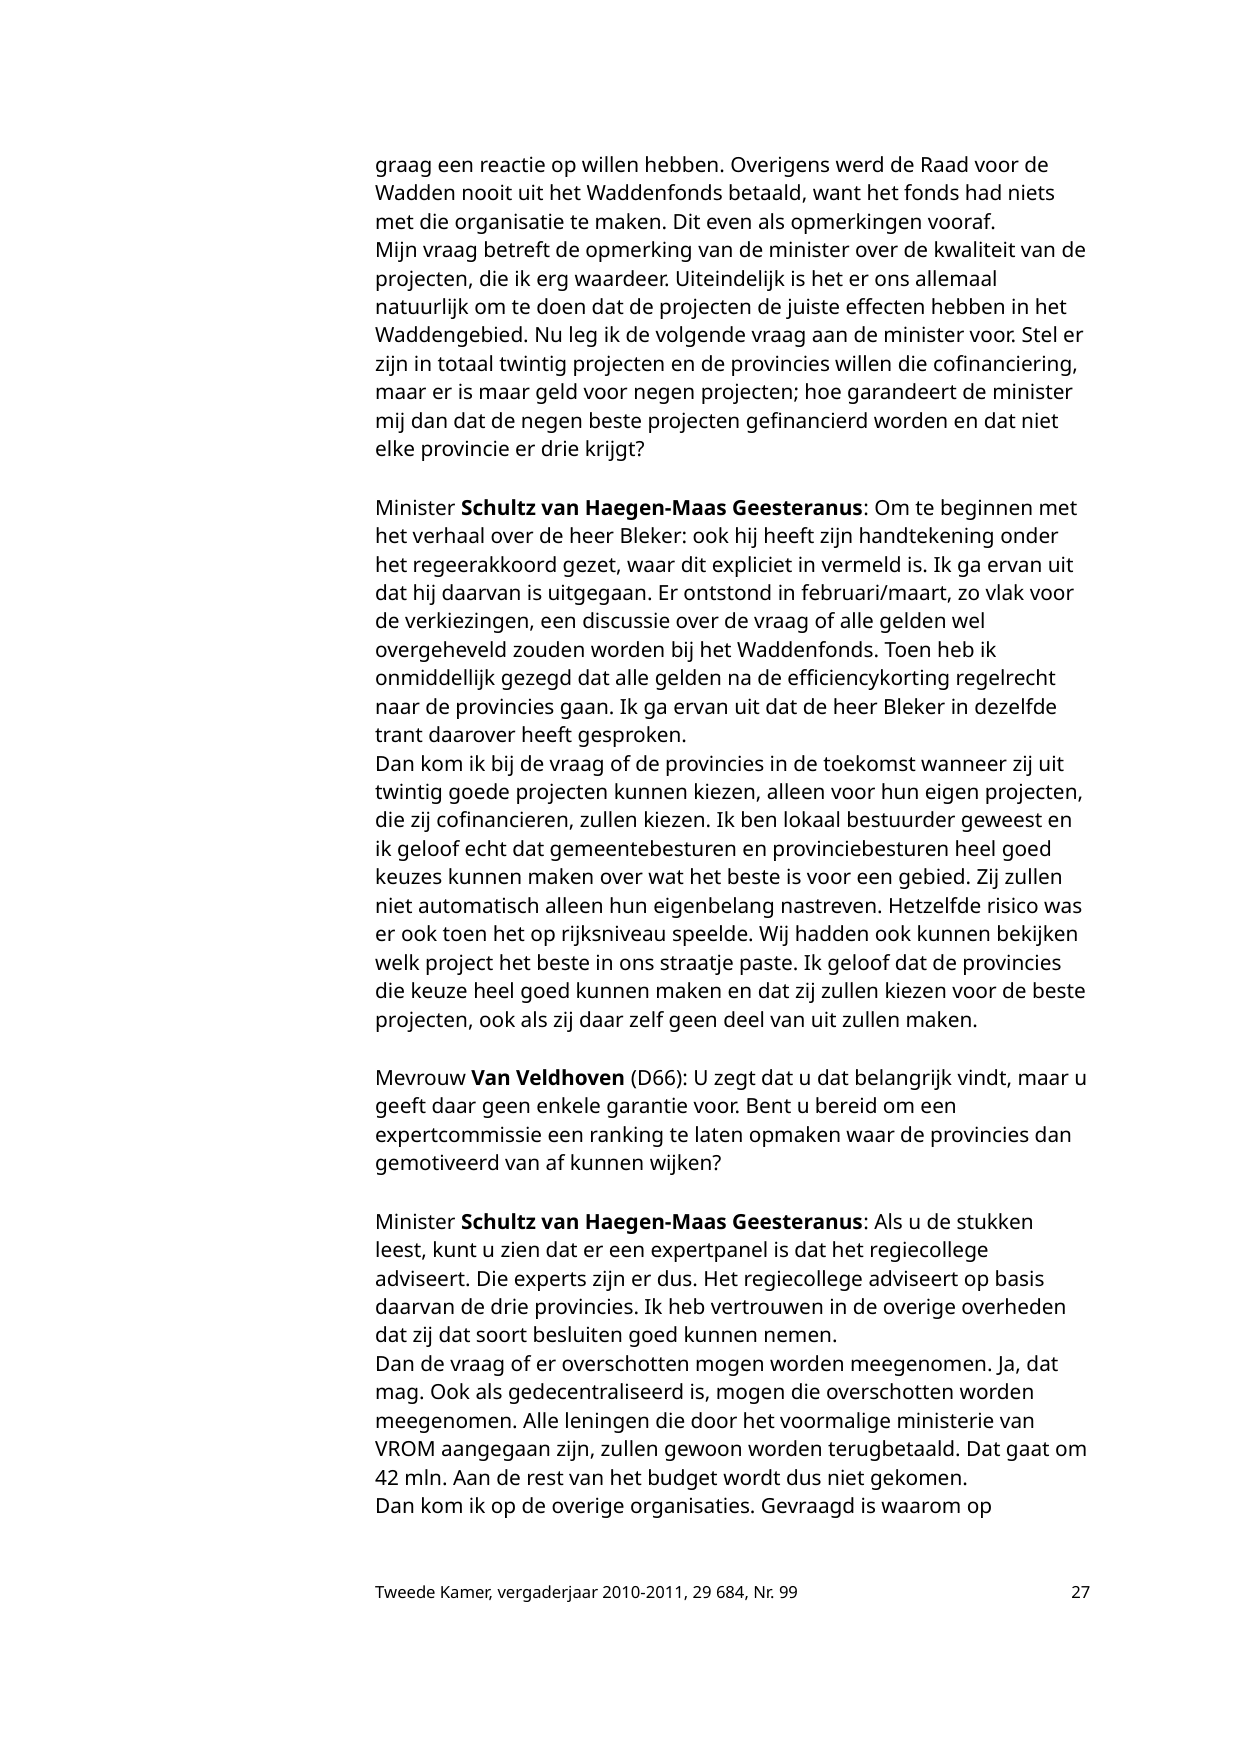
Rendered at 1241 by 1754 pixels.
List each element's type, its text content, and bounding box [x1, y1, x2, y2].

text graag een reactie op willen hebben. Overigens werd de Raad voor de Wadden nooit uit het Waddenfonds betaald, want het fonds had niets met die organisatie te maken. Dit even als opmerkingen vooraf. [375, 150, 1090, 235]
text Mijn vraag betreft de opmerking van de minister over de kwaliteit van de projecten, die ik erg waardeer. Uiteindelijk is het er ons allemaal natuurlijk om te doen dat de projecten de juiste effecten hebben in het Waddengebied. Nu leg ik de volgende vraag aan de minister voor. Stel er zijn in totaal twintig projecten en de provincies willen die cofinanciering, maar er is maar geld voor negen projecten; hoe garandeert de minister mij dan dat de negen beste projecten gefinancierd worden en dat niet elke provincie er drie krijgt? [375, 235, 1090, 463]
text Dan de vraag of er overschotten mogen worden meegenomen. Ja, dat mag. Ook als gedecentraliseerd is, mogen die overschotten worden meegenomen. Alle leningen die door het voormalige ministerie van VROM aangegaan zijn, zullen gewoon worden terugbetaald. Dat gaat om 42 mln. Aan de rest van het budget wordt dus niet gekomen. [375, 1349, 1090, 1491]
text Dan kom ik bij de vraag of de provincies in de toekomst wanneer zij uit twintig goede projecten kunnen kiezen, alleen voor hun eigen projecten, die zij cofinancieren, zullen kiezen. Ik ben lokaal bestuurder geweest en ik geloof echt dat gemeentebesturen en provinciebesturen heel goed keuzes kunnen maken over wat het beste is voor een gebied. Zij zullen niet automatisch alleen hun eigenbelang nastreven. Hetzelfde risico was er ook toen het op rijksniveau speelde. Wij hadden ook kunnen bekijken welk project het beste in ons straatje paste. Ik geloof dat de provincies die keuze heel goed kunnen maken en dat zij zullen kiezen voor de beste projecten, ook als zij daar zelf geen deel van uit zullen maken. [375, 749, 1090, 1033]
text Dan kom ik op de overige organisaties. Gevraagd is waarom op [375, 1491, 1090, 1520]
text Minister Schultz van Haegen-Maas Geesteranus: Om te beginnen met het verhaal over de heer Bleker: ook hij heeft zijn handtekening onder het regeerakkoord gezet, waar dit expliciet in vermeld is. Ik ga ervan uit dat hij daarvan is uitgegaan. Er ontstond in februari/maart, zo vlak voor de verkiezingen, een discussie over de vraag of alle gelden wel overgeheveld zouden worden bij het Waddenfonds. Toen heb ik onmiddellijk gezegd dat alle gelden na de efficiencykorting regelrecht naar de provincies gaan. Ik ga ervan uit dat de heer Bleker in dezelfde trant daarover heeft gesproken. [375, 493, 1090, 749]
text Mevrouw Van Veldhoven (D66): U zegt dat u dat belangrijk vindt, maar u geeft daar geen enkele garantie voor. Bent u bereid om een expertcommissie een ranking te laten opmaken waar de provincies dan gemotiveerd van af kunnen wijken? [375, 1063, 1090, 1177]
text Minister Schultz van Haegen-Maas Geesteranus: Als u de stukken leest, kunt u zien dat er een expertpanel is dat het regiecollege adviseert. Die experts zijn er dus. Het regiecollege adviseert op basis daarvan de drie provincies. Ik heb vertrouwen in de overige overheden dat zij dat soort besluiten goed kunnen nemen. [375, 1207, 1090, 1349]
